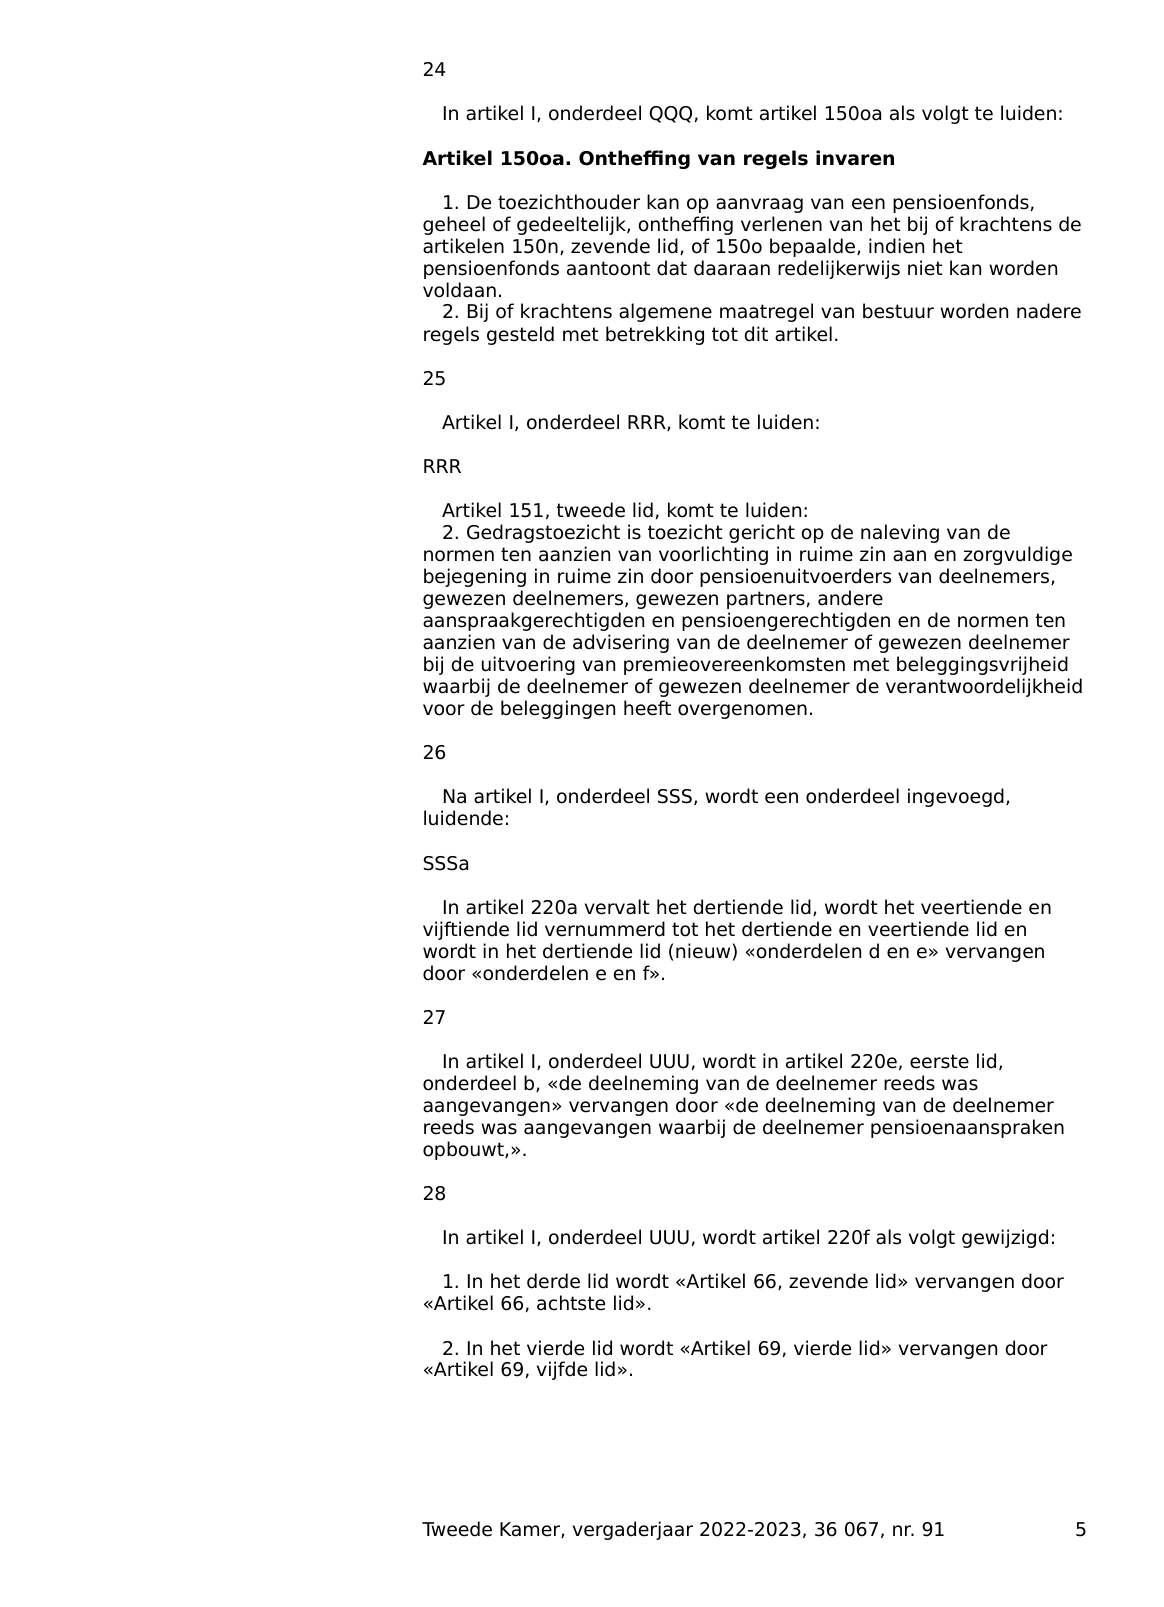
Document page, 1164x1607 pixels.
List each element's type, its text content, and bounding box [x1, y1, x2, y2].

subtitle 25 [422, 368, 1087, 389]
text In artikel I, onderdeel UUU, wordt in artikel 220e, eerste lid, onderdeel b, «de deelneming van de deelnemer reeds was aangevangen» vervangen door «de deelneming van de deelnemer reeds was aangevangen waarbij de deelnemer pensioenaanspraken opbouwt,». [422, 1051, 1087, 1161]
text Artikel I, onderdeel RRR, komt te luiden: [422, 412, 1087, 434]
subtitle 26 [422, 742, 1087, 764]
text 2. Bij of krachtens algemene maatregel van bestuur worden nadere regels gesteld met betrekking tot dit artikel. [422, 301, 1087, 345]
text 1. In het derde lid wordt «Artikel 66, zevende lid» vervangen door «Artikel 66, achtste lid». [422, 1271, 1087, 1315]
subtitle 28 [422, 1183, 1087, 1205]
text 1. De toezichthouder kan op aanvraag van een pensioenfonds, geheel of gedeeltelijk, ontheffing verlenen van het bij of krachtens de artikelen 150n, zevende lid, of 150o bepaalde, indien het pensioenfonds aantoont dat daaraan redelijkerwijs niet kan worden voldaan. [422, 192, 1087, 301]
subtitle Artikel 150oa. Ontheffing van regels invaren [422, 147, 1087, 169]
text 2. Gedragstoezicht is toezicht gericht op de naleving van de normen ten aanzien van voorlichting in ruime zin aan en zorgvuldige bejegening in ruime zin door pensioenuitvoerders van deelnemers, gewezen deelnemers, gewezen partners, andere aanspraakgerechtigden en pensioengerechtigden en de normen ten aanzien van de advisering van de deelnemer of gewezen deelnemer bij de uitvoering van premieovereenkomsten met beleggingsvrijheid waarbij de deelnemer of gewezen deelnemer de verantwoordelijkheid voor de beleggingen heeft overgenomen. [422, 522, 1087, 720]
subtitle 27 [422, 1007, 1087, 1029]
text In artikel I, onderdeel QQQ, komt artikel 150oa als volgt te luiden: [422, 103, 1087, 125]
subtitle RRR [422, 456, 1087, 478]
text In artikel 220a vervalt het dertiende lid, wordt het veertiende en vijftiende lid vernummerd tot het dertiende en veertiende lid en wordt in het dertiende lid (nieuw) «onderdelen d en e» vervangen door «onderdelen e en f». [422, 897, 1087, 984]
subtitle SSSa [422, 852, 1087, 874]
text In artikel I, onderdeel UUU, wordt artikel 220f als volgt gewijzigd: [422, 1227, 1087, 1249]
text 2. In het vierde lid wordt «Artikel 69, vierde lid» vervangen door «Artikel 69, vijfde lid». [422, 1337, 1087, 1381]
text Artikel 151, tweede lid, komt te luiden: [422, 500, 1087, 522]
subtitle 24 [422, 59, 1087, 81]
text Na artikel I, onderdeel SSS, wordt een onderdeel ingevoegd, luidende: [422, 786, 1087, 830]
